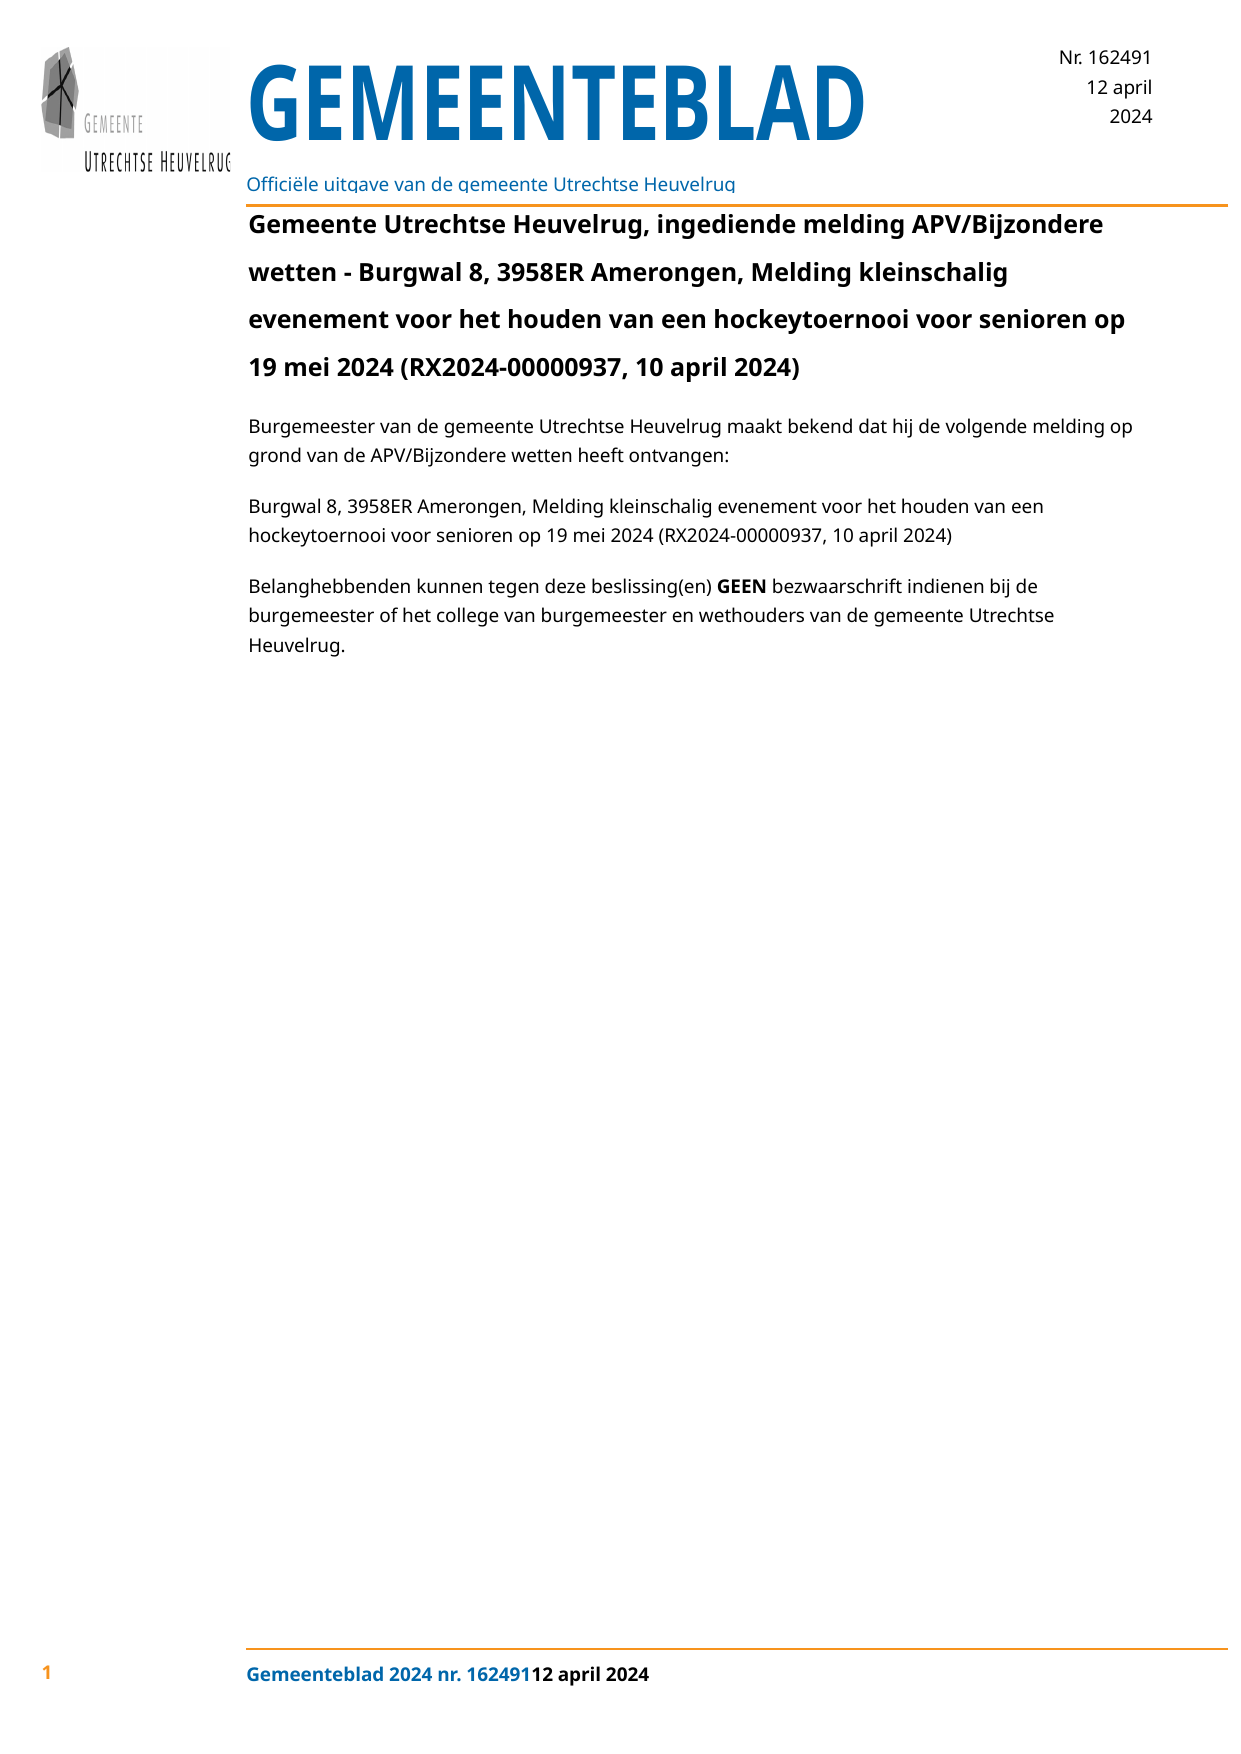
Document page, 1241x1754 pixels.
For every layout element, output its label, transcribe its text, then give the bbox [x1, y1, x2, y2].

text Belanghebbenden kunnen tegen deze beslissing(en) GEEN bezwaarschrift indienen bij de burgemeester of het college van burgemeester en wethouders van de gemeente Utrechtse Heuvelrug. [248, 573, 1152, 658]
picture [41, 47, 231, 172]
text Burgwal 8, 3958ER Amerongen, Melding kleinschalig evenement voor het houden van een hockeytoernooi voor senioren op 19 mei 2024 (RX2024-00000937, 10 april 2024) [248, 493, 1152, 548]
text Burgemeester van de gemeente Utrechtse Heuvelrug maakt bekend dat hij de volgende melding op grond van de APV/Bijzondere wetten heeft ontvangen: [248, 413, 1152, 468]
text Gemeente Utrechtse Heuvelrug, ingediende melding APV/Bijzondere wetten - Burgwal 8, 3958ER Amerongen, Melding kleinschalig evenement voor het houden van een hockeytoernooi voor senioren op 19 mei 2024 (RX2024-00000937, 10 april 2024) [248, 207, 1152, 384]
